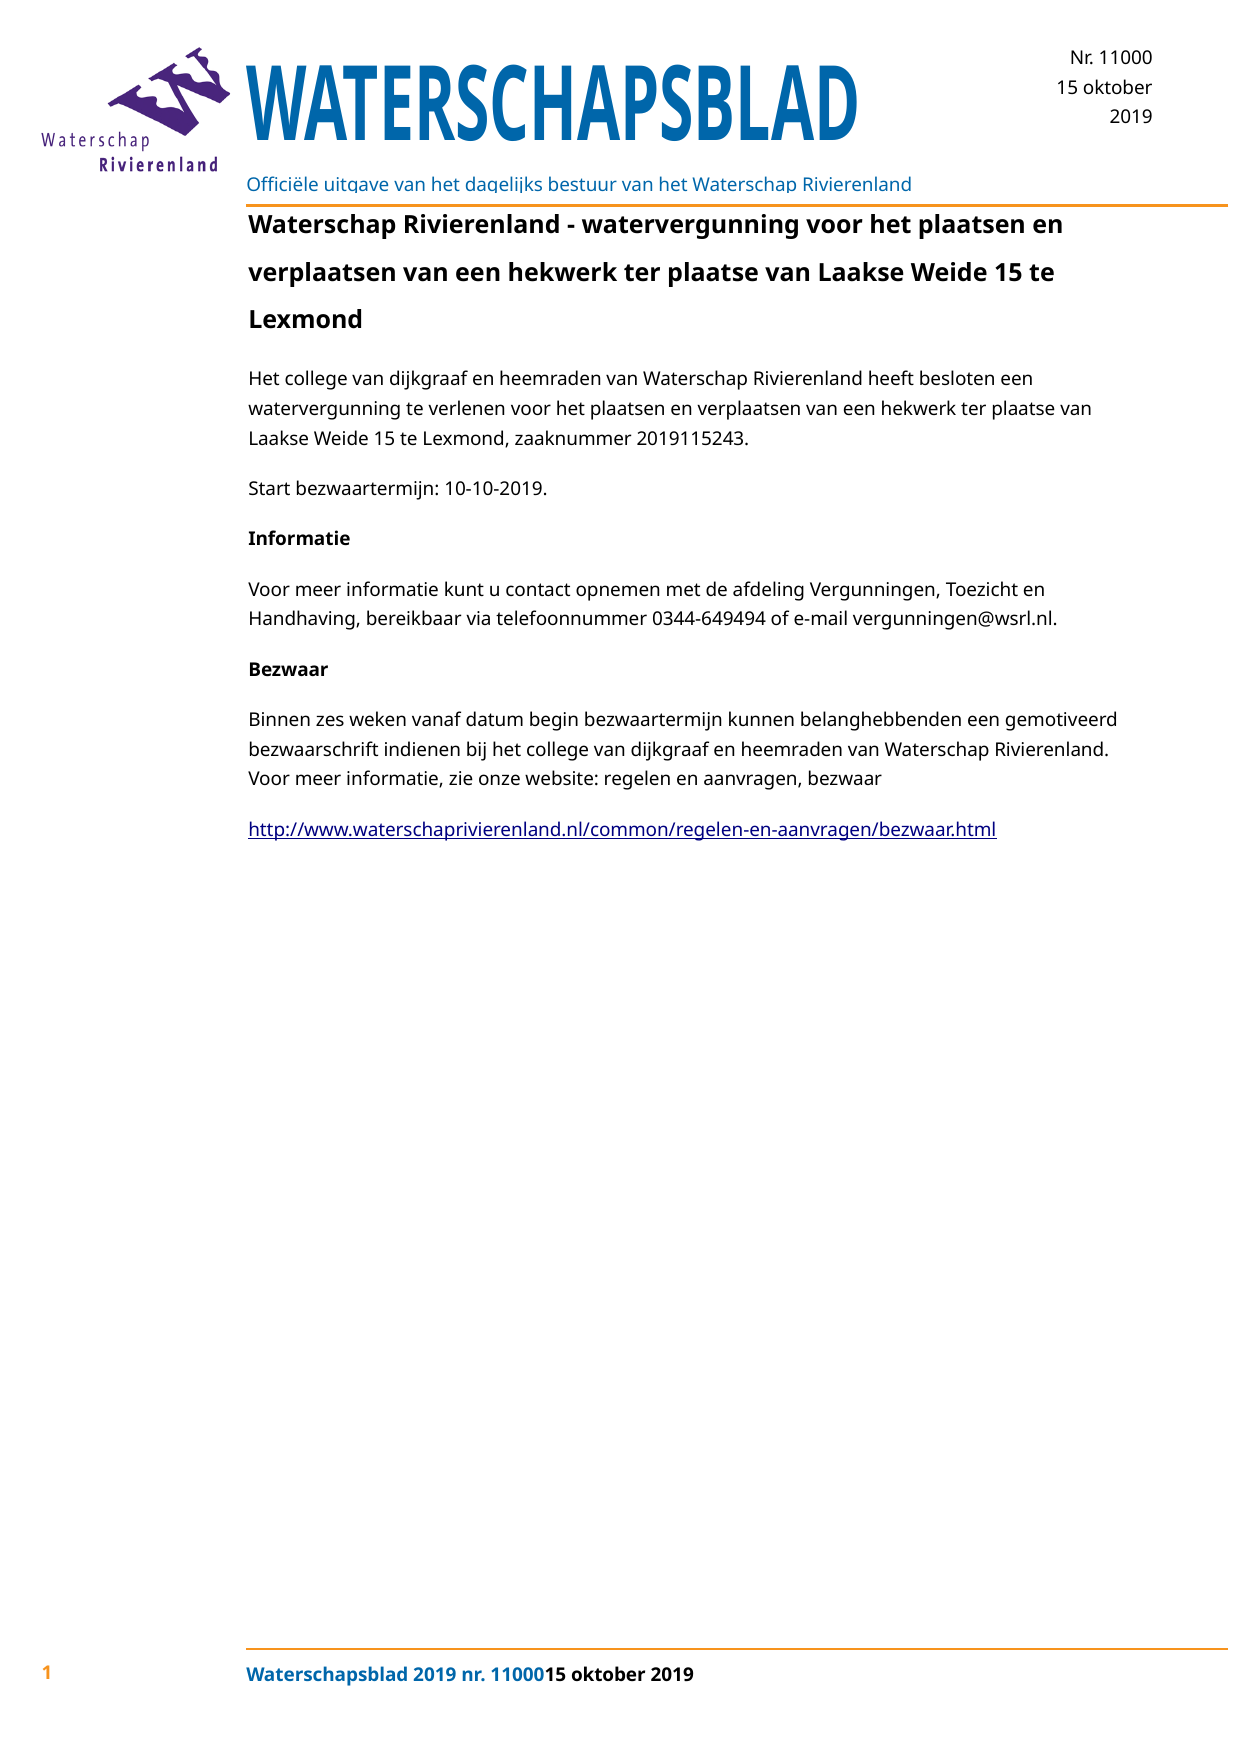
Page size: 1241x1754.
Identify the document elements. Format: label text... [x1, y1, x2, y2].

text Binnen zes weken vanaf datum begin bezwaartermijn kunnen belanghebbenden een gemotiveerd bezwaarschrift indienen bij het college van dijkgraaf en heemraden van Waterschap Rivierenland. Voor meer informatie, zie onze website: regelen en aanvragen, bezwaar [248, 706, 1152, 791]
text Waterschap Rivierenland - watervergunning voor het plaatsen en verplaatsen van een hekwerk ter plaatse van Laakse Weide 15 te Lexmond [248, 207, 1152, 336]
text Het college van dijkgraaf en heemraden van Waterschap Rivierenland heeft besloten een watervergunning te verlenen voor het plaatsen en verplaatsen van een hekwerk ter plaatse van Laakse Weide 15 te Lexmond, zaaknummer 2019115243. [248, 366, 1152, 450]
text Informatie [248, 526, 1152, 551]
text Start bezwaartermijn: 10-10-2019. [248, 475, 1152, 501]
text Voor meer informatie kunt u contact opnemen met de afdeling Vergunningen, Toezicht en Handhaving, bereikbaar via telefoonnummer 0344-649494 of e-mail vergunningen@wsrl.nl. [248, 576, 1152, 631]
text http://www.waterschaprivierenland.nl/common/regelen-en-aanvragen/bezwaar.html [248, 816, 1152, 842]
picture [41, 47, 231, 172]
text Bezwaar [248, 656, 1152, 682]
